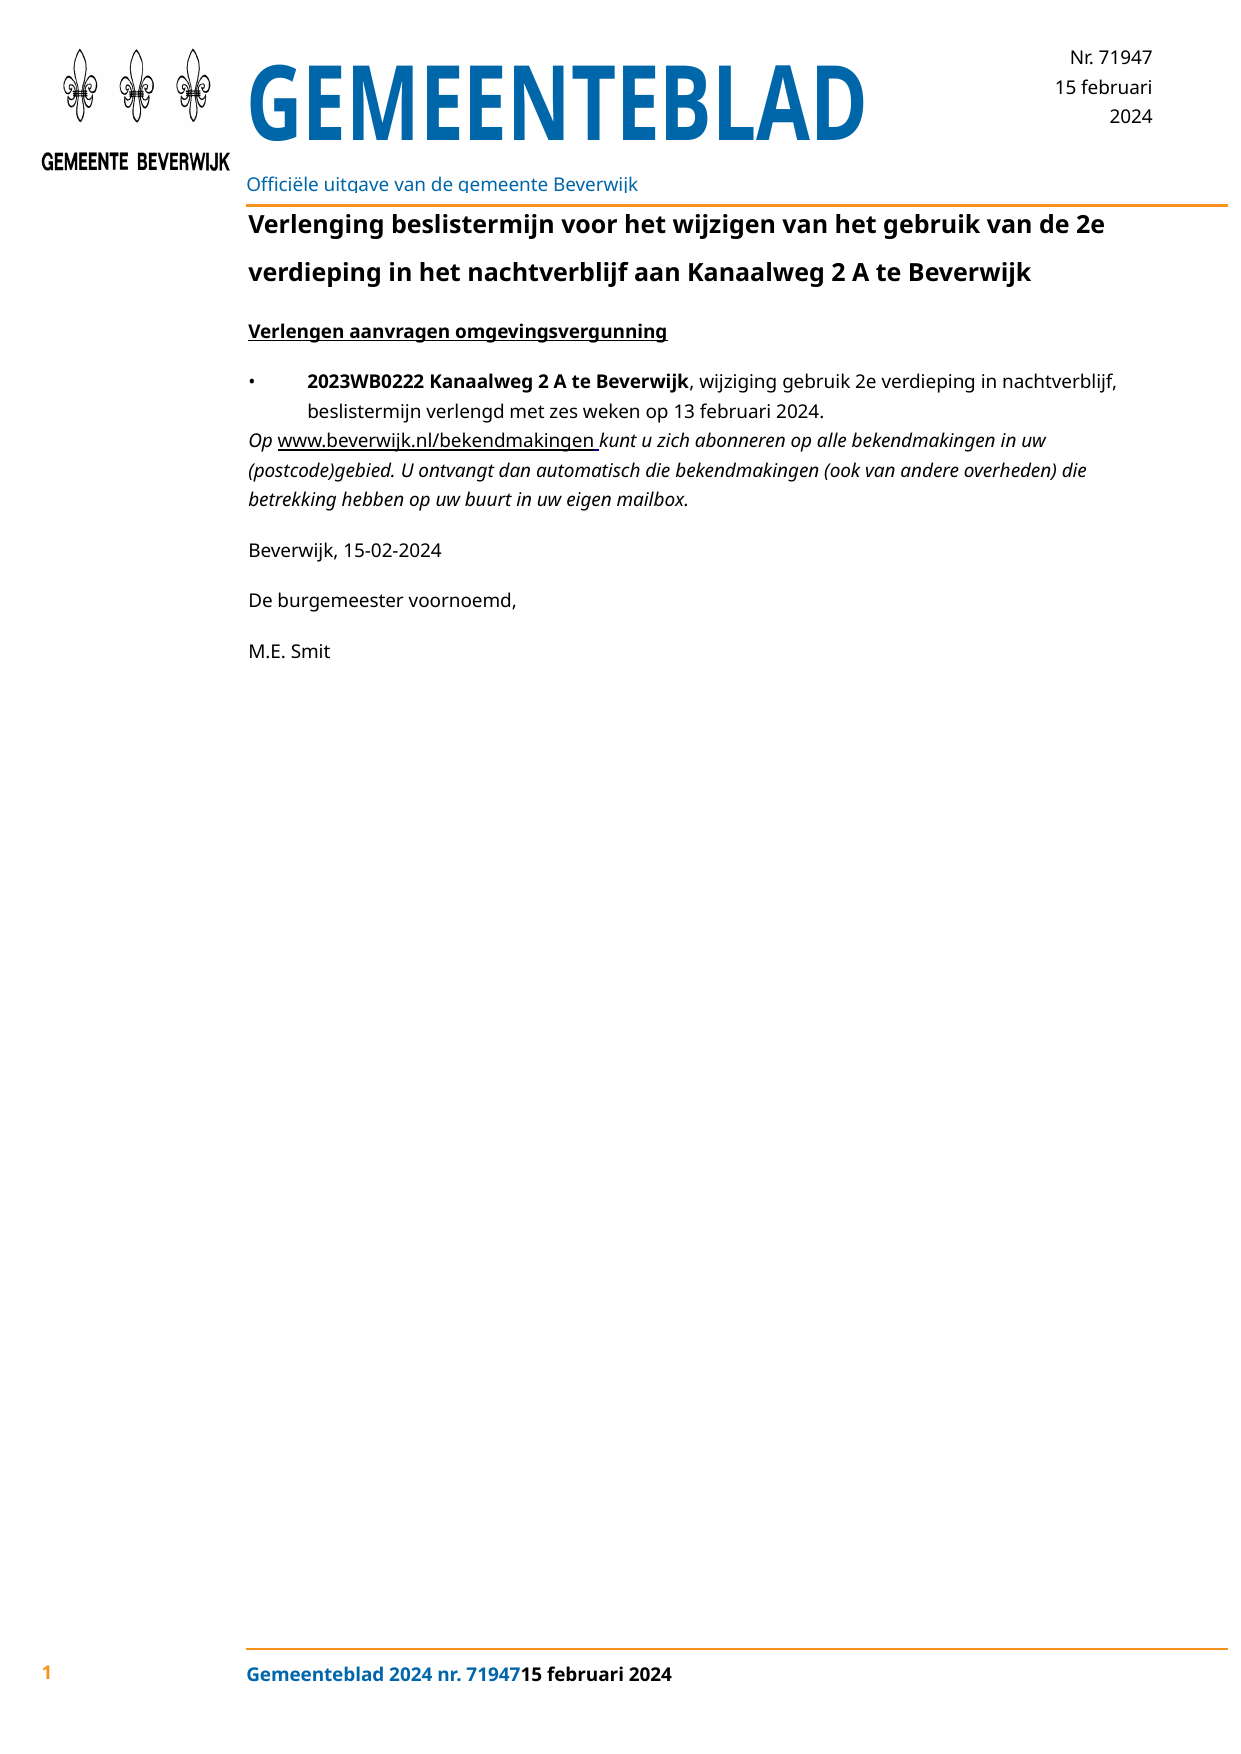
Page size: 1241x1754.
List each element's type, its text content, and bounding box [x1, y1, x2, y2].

text De burgemeester voornoemd, [248, 587, 1152, 613]
picture [41, 47, 231, 172]
text Op www.beverwijk.nl/bekendmakingen kunt u zich abonneren op alle bekendmakingen in uw (postcode)gebied. U ontvangt dan automatisch die bekendmakingen (ook van andere overheden) die betrekking hebben op uw buurt in uw eigen mailbox. [248, 427, 1152, 512]
text Verlengen aanvragen omgevingsvergunning [248, 318, 1152, 344]
list 2023WB0222 Kanaalweg 2 A te Beverwijk, wijziging gebruik 2e verdieping in nachtverblijf, beslistermijn verlengd met zes weken op 13 februari 2024. [248, 368, 1152, 424]
text M.E. Smit [248, 638, 1152, 664]
text Beverwijk, 15-02-2024 [248, 537, 1152, 563]
text Verlenging beslistermijn voor het wijzigen van het gebruik van de 2e verdieping in het nachtverblijf aan Kanaalweg 2 A te Beverwijk [248, 207, 1152, 288]
